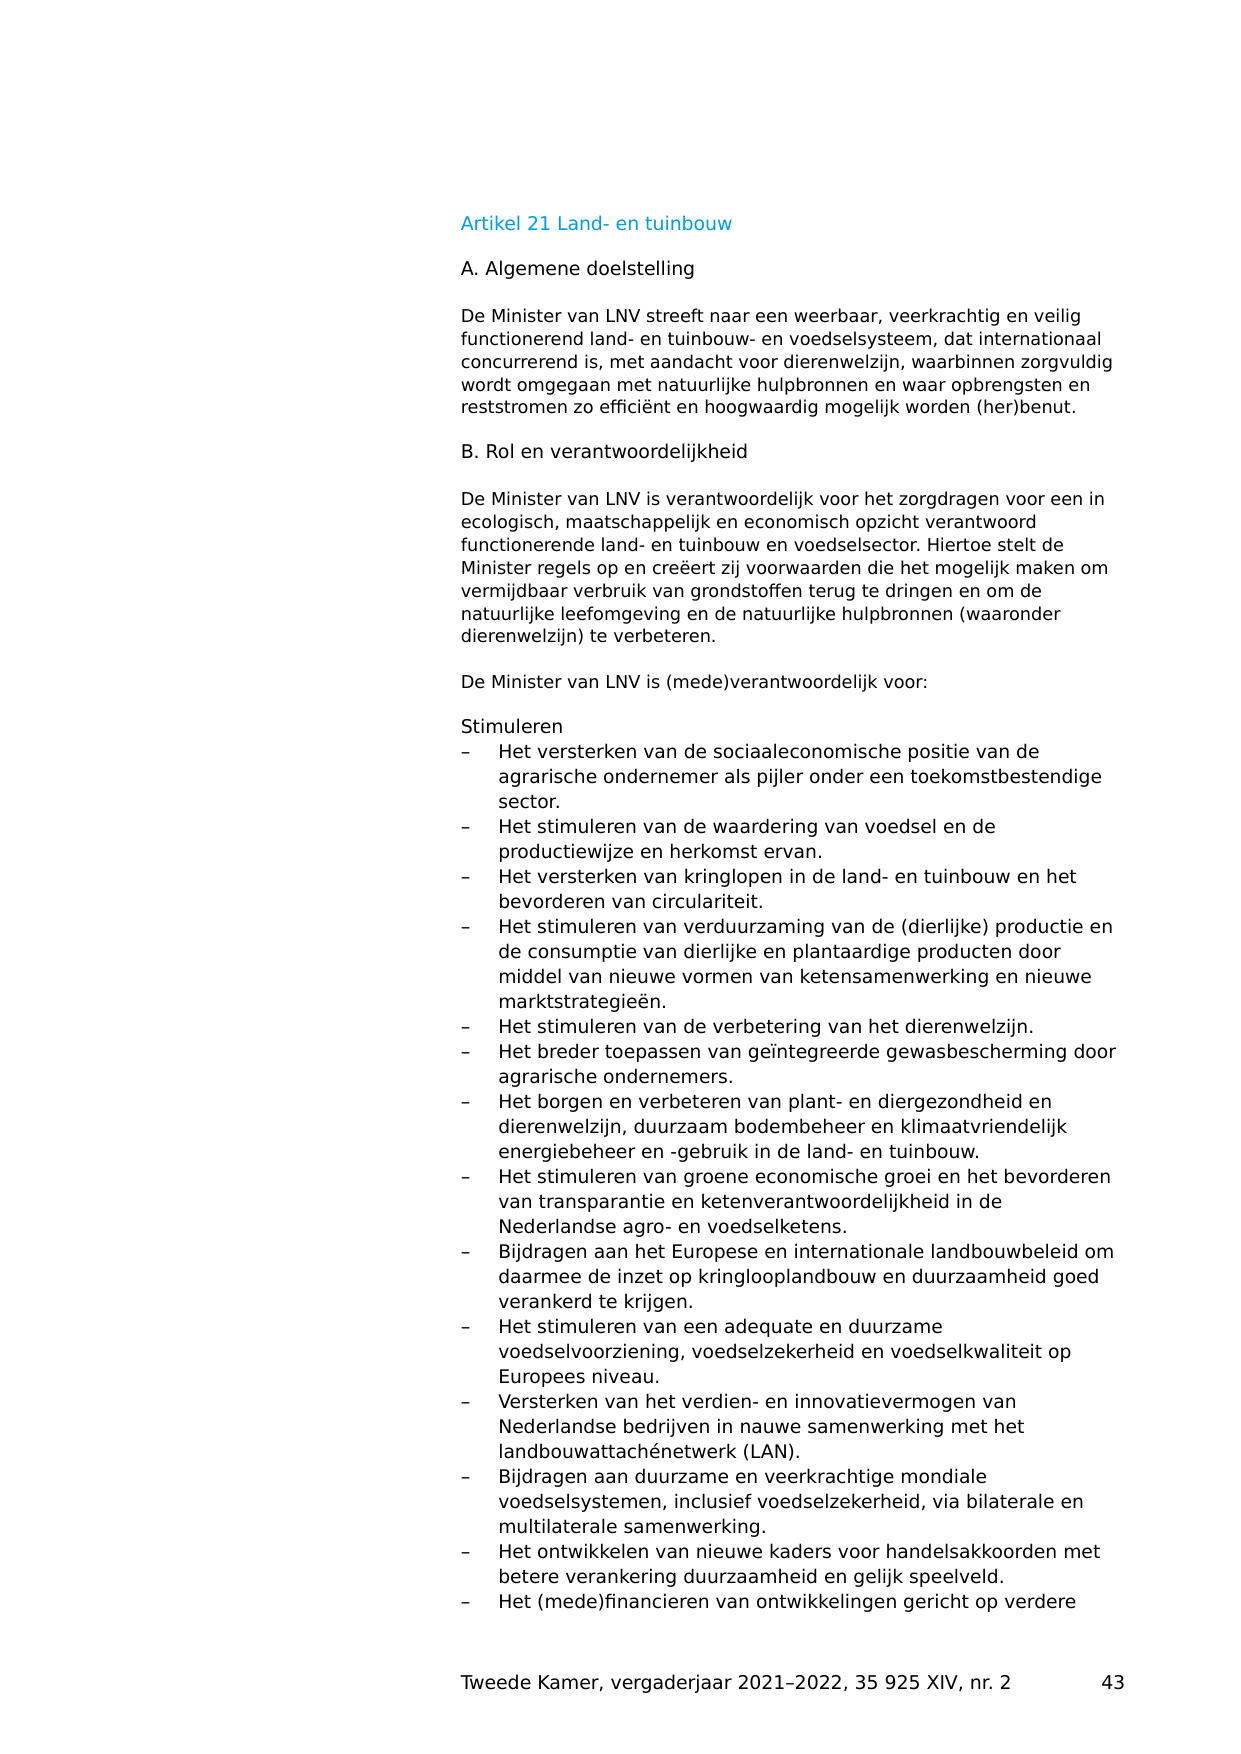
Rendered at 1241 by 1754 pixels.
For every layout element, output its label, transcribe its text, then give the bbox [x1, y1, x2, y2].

list Het versterken van kringlopen in de land- en tuinbouw en het bevorderen van circulariteit. [461, 863, 1125, 913]
list Bijdragen aan het Europese en internationale landbouwbeleid om daarmee de inzet op kringlooplandbouw en duurzaamheid goed verankerd te krijgen. [461, 1238, 1125, 1313]
text De Minister van LNV streeft naar een weerbaar, veerkrachtig en veilig functionerend land- en tuinbouw- en voedselsysteem, dat internationaal concurrerend is, met aandacht voor dierenwelzijn, waarbinnen zorgvuldig wordt omgegaan met natuurlijke hulpbronnen en waar opbrengsten en reststromen zo efficiënt en hoogwaardig mogelijk worden (her)benut. [461, 304, 1125, 418]
title B. Rol en verantwoordelijkheid [461, 441, 1125, 463]
list Het (mede)financieren van ontwikkelingen gericht op verdere [461, 1588, 1125, 1613]
list Het stimuleren van de verbetering van het dierenwelzijn. [461, 1013, 1125, 1038]
list Het versterken van de sociaaleconomische positie van de agrarische ondernemer als pijler onder een toekomstbestendige sector. [461, 738, 1125, 813]
list Het stimuleren van groene economische groei en het bevorderen van transparantie en ketenverantwoordelijkheid in de Nederlandse agro- en voedselketens. [461, 1163, 1125, 1238]
title Artikel 21 Land- en tuinbouw [461, 213, 1125, 235]
text Stimuleren [461, 716, 1125, 738]
title A. Algemene doelstelling [461, 258, 1125, 280]
text De Minister van LNV is (mede)verantwoordelijk voor: [461, 670, 1125, 693]
list Het stimuleren van verduurzaming van de (dierlijke) productie en de consumptie van dierlijke en plantaardige producten door middel van nieuwe vormen van ketensamenwerking en nieuwe marktstrategieën. [461, 913, 1125, 1013]
list Het ontwikkelen van nieuwe kaders voor handelsakkoorden met betere verankering duurzaamheid en gelijk speelveld. [461, 1538, 1125, 1588]
list Het stimuleren van de waardering van voedsel en de productiewijze en herkomst ervan. [461, 813, 1125, 863]
list Het borgen en verbeteren van plant- en diergezondheid en dierenwelzijn, duurzaam bodembeheer en klimaatvriendelijk energiebeheer en -gebruik in de land- en tuinbouw. [461, 1088, 1125, 1163]
list Bijdragen aan duurzame en veerkrachtige mondiale voedselsystemen, inclusief voedselzekerheid, via bilaterale en multilaterale samenwerking. [461, 1463, 1125, 1538]
list Versterken van het verdien- en innovatievermogen van Nederlandse bedrijven in nauwe samenwerking met het landbouwattachénetwerk (LAN). [461, 1388, 1125, 1463]
list Het breder toepassen van geïntegreerde gewasbescherming door agrarische ondernemers. [461, 1038, 1125, 1088]
list Het stimuleren van een adequate en duurzame voedselvoorziening, voedselzekerheid en voedselkwaliteit op Europees niveau. [461, 1313, 1125, 1388]
text De Minister van LNV is verantwoordelijk voor het zorgdragen voor een in ecologisch, maatschappelijk en economisch opzicht verantwoord functionerende land- en tuinbouw en voedselsector. Hiertoe stelt de Minister regels op en creëert zij voorwaarden die het mogelijk maken om vermijdbaar verbruik van grondstoffen terug te dringen en om de natuurlijke leefomgeving en de natuurlijke hulpbronnen (waaronder dierenwelzijn) te verbeteren. [461, 487, 1125, 647]
